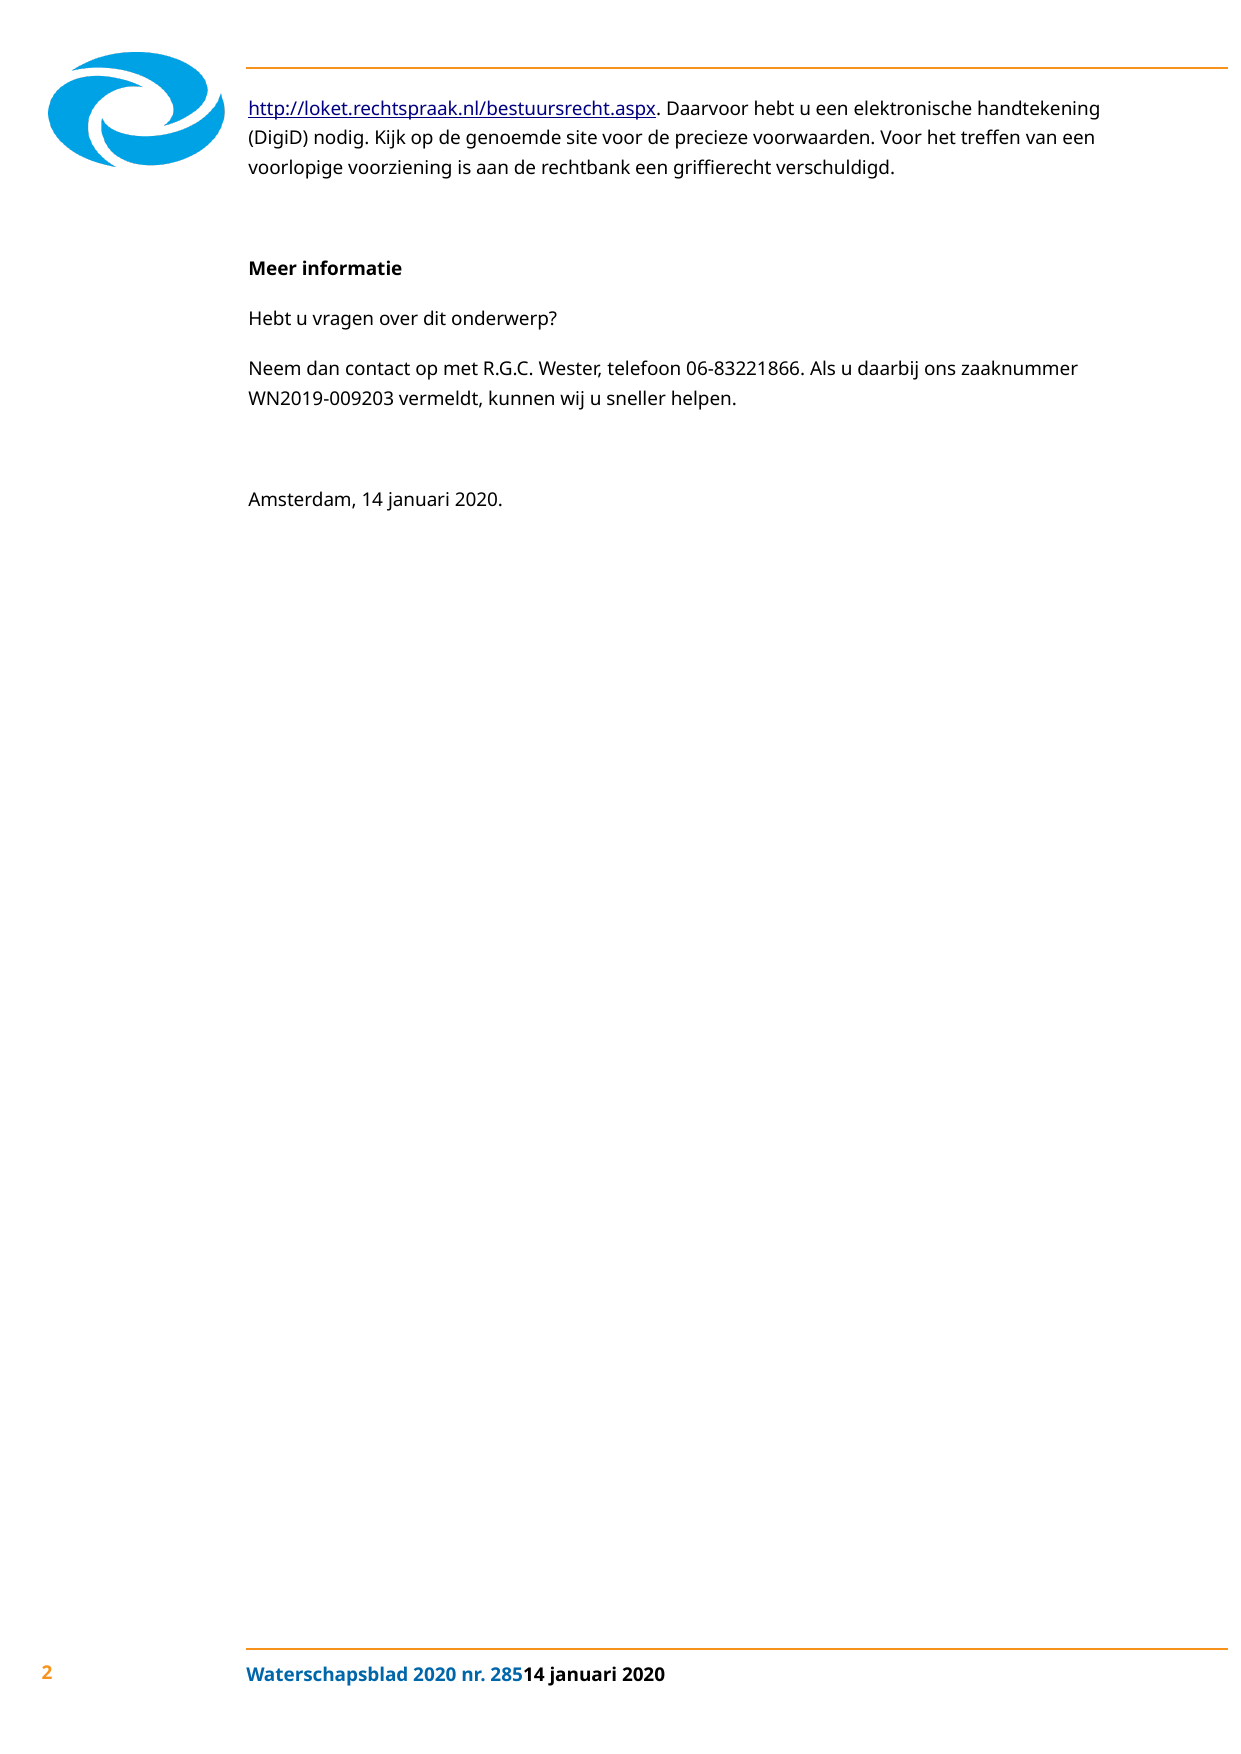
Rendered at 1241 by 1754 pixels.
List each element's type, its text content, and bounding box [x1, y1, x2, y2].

text Amsterdam, 14 januari 2020. [248, 486, 1152, 512]
text Hebt u vragen over dit onderwerp? [248, 305, 1152, 331]
picture [41, 47, 231, 172]
text http://loket.rechtspraak.nl/bestuursrecht.aspx. Daarvoor hebt u een elektronische handtekening (DigiD) nodig. Kijk op de genoemde site voor de precieze voorwaarden. Voor het treffen van een voorlopige voorziening is aan de rechtbank een griffierecht verschuldigd. [248, 95, 1152, 180]
text Meer informatie [248, 255, 1152, 281]
text Neem dan contact op met R.G.C. Wester, telefoon 06-83221866. Als u daarbij ons zaaknummer WN2019-009203 vermeldt, kunnen wij u sneller helpen. [248, 356, 1152, 411]
